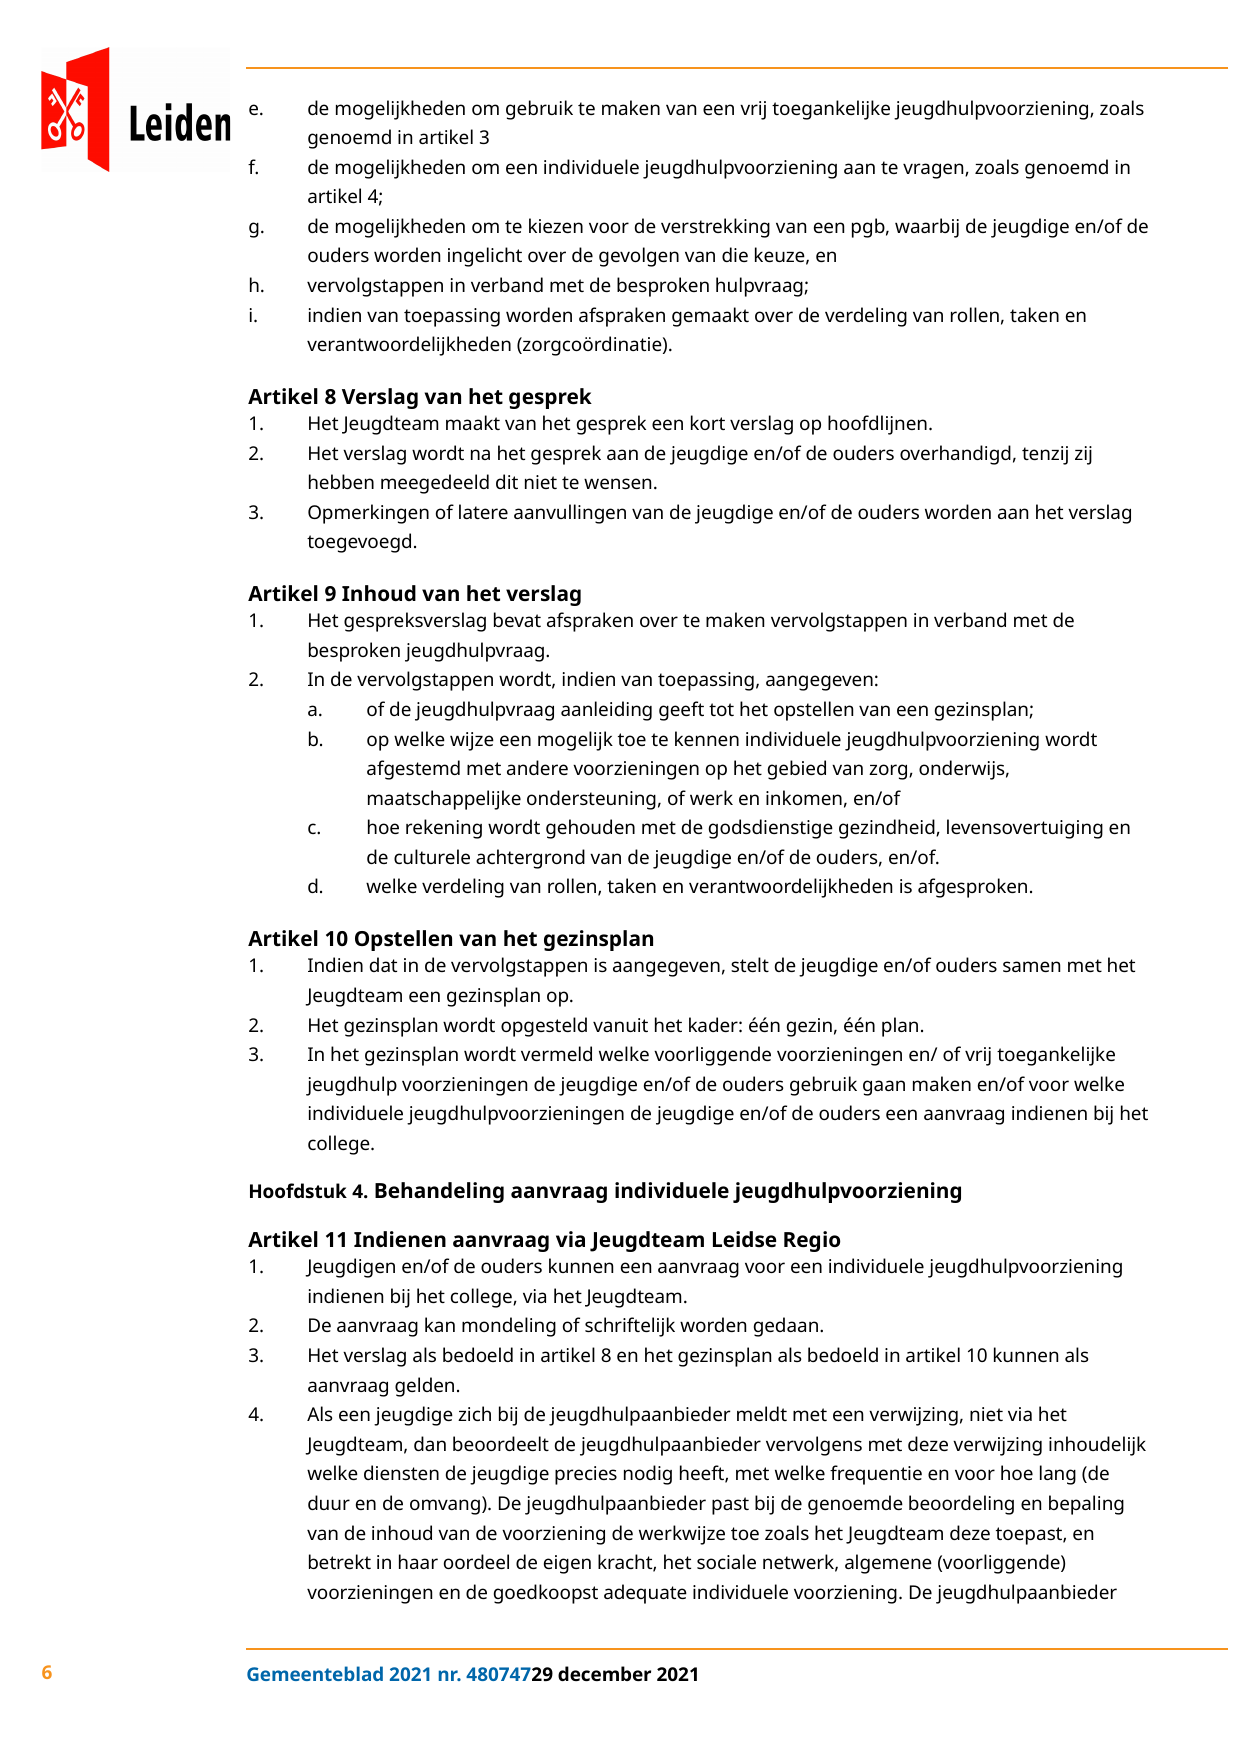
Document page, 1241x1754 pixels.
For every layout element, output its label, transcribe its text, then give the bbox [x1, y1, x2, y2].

list Het Jeugdteam maakt van het gesprek een kort verslag op hoofdlijnen. [248, 410, 1152, 436]
list In het gezinsplan wordt vermeld welke voorliggende voorzieningen en/ of vrij toegankelijke jeugdhulp voorzieningen de jeugdige en/of de ouders gebruik gaan maken en/of voor welke individuele jeugdhulpvoorzieningen de jeugdige en/of de ouders een aanvraag indienen bij het college. [248, 1041, 1152, 1156]
list welke verdeling van rollen, taken en verantwoordelijkheden is afgesproken. [307, 874, 1152, 899]
list hoe rekening wordt gehouden met de godsdienstige gezindheid, levensovertuiging en de culturele achtergrond van de jeugdige en/of de ouders, en/of. [307, 814, 1152, 870]
text Hoofdstuk 4. Behandeling aanvraag individuele jeugdhulpvoorziening [248, 1176, 1152, 1204]
picture [41, 47, 231, 172]
list Jeugdigen en/of de ouders kunnen een aanvraag voor een individuele jeugdhulpvoorziening indienen bij het college, via het Jeugdteam. [248, 1253, 1152, 1309]
list Het gezinsplan wordt opgesteld vanuit het kader: één gezin, één plan. [248, 1012, 1152, 1037]
list Opmerkingen of latere aanvullingen van de jeugdige en/of de ouders worden aan het verslag toegevoegd. [248, 499, 1152, 554]
list de mogelijkheden om gebruik te maken van een vrij toegankelijke jeugdhulpvoorziening, zoals genoemd in artikel 3 [248, 95, 1152, 150]
list de mogelijkheden om te kiezen voor de verstrekking van een pgb, waarbij de jeugdige en/of de ouders worden ingelicht over de gevolgen van die keuze, en [248, 213, 1152, 268]
text Artikel 10 Opstellen van het gezinsplan [248, 924, 1152, 953]
list In de vervolgstappen wordt, indien van toepassing, aangegeven: [248, 667, 1152, 692]
text Artikel 8 Verslag van het gesprek [248, 382, 1152, 410]
list indien van toepassing worden afspraken gemaakt over de verdeling van rollen, taken en verantwoordelijkheden (zorgcoördinatie). [248, 302, 1152, 357]
list De aanvraag kan mondeling of schriftelijk worden gedaan. [248, 1313, 1152, 1338]
list Indien dat in de vervolgstappen is aangegeven, stelt de jeugdige en/of ouders samen met het Jeugdteam een gezinsplan op. [248, 953, 1152, 1008]
text Artikel 9 Inhoud van het verslag [248, 579, 1152, 607]
list vervolgstappen in verband met de besproken hulpvraag; [248, 272, 1152, 298]
list op welke wijze een mogelijk toe te kennen individuele jeugdhulpvoorziening wordt afgestemd met andere voorzieningen op het gebied van zorg, onderwijs, maatschappelijke ondersteuning, of werk en inkomen, en/of [307, 726, 1152, 811]
list of de jeugdhulpvraag aanleiding geeft tot het opstellen van een gezinsplan; [307, 696, 1152, 722]
list Het gespreksverslag bevat afspraken over te maken vervolgstappen in verband met de besproken jeugdhulpvraag. [248, 607, 1152, 663]
text Artikel 11 Indienen aanvraag via Jeugdteam Leidse Regio [248, 1225, 1152, 1253]
list Het verslag wordt na het gesprek aan de jeugdige en/of de ouders overhandigd, tenzij zij hebben meegedeeld dit niet te wensen. [248, 440, 1152, 495]
list Het verslag als bedoeld in artikel 8 en het gezinsplan als bedoeld in artikel 10 kunnen als aanvraag gelden. [248, 1342, 1152, 1397]
list de mogelijkheden om een individuele jeugdhulpvoorziening aan te vragen, zoals genoemd in artikel 4; [248, 154, 1152, 209]
list Als een jeugdige zich bij de jeugdhulpaanbieder meldt met een verwijzing, niet via het Jeugdteam, dan beoordeelt de jeugdhulpaanbieder vervolgens met deze verwijzing inhoudelijk welke diensten de jeugdige precies nodig heeft, met welke frequentie en voor hoe lang (de duur en de omvang). De jeugdhulpaanbieder past bij de genoemde beoordeling en bepaling van de inhoud van de voorziening de werkwijze toe zoals het Jeugdteam deze toepast, en betrekt in haar oordeel de eigen kracht, het sociale netwerk, algemene (voorliggende) voorzieningen en de goedkoopst adequate individuele voorziening. De jeugdhulpaanbieder [248, 1401, 1152, 1604]
